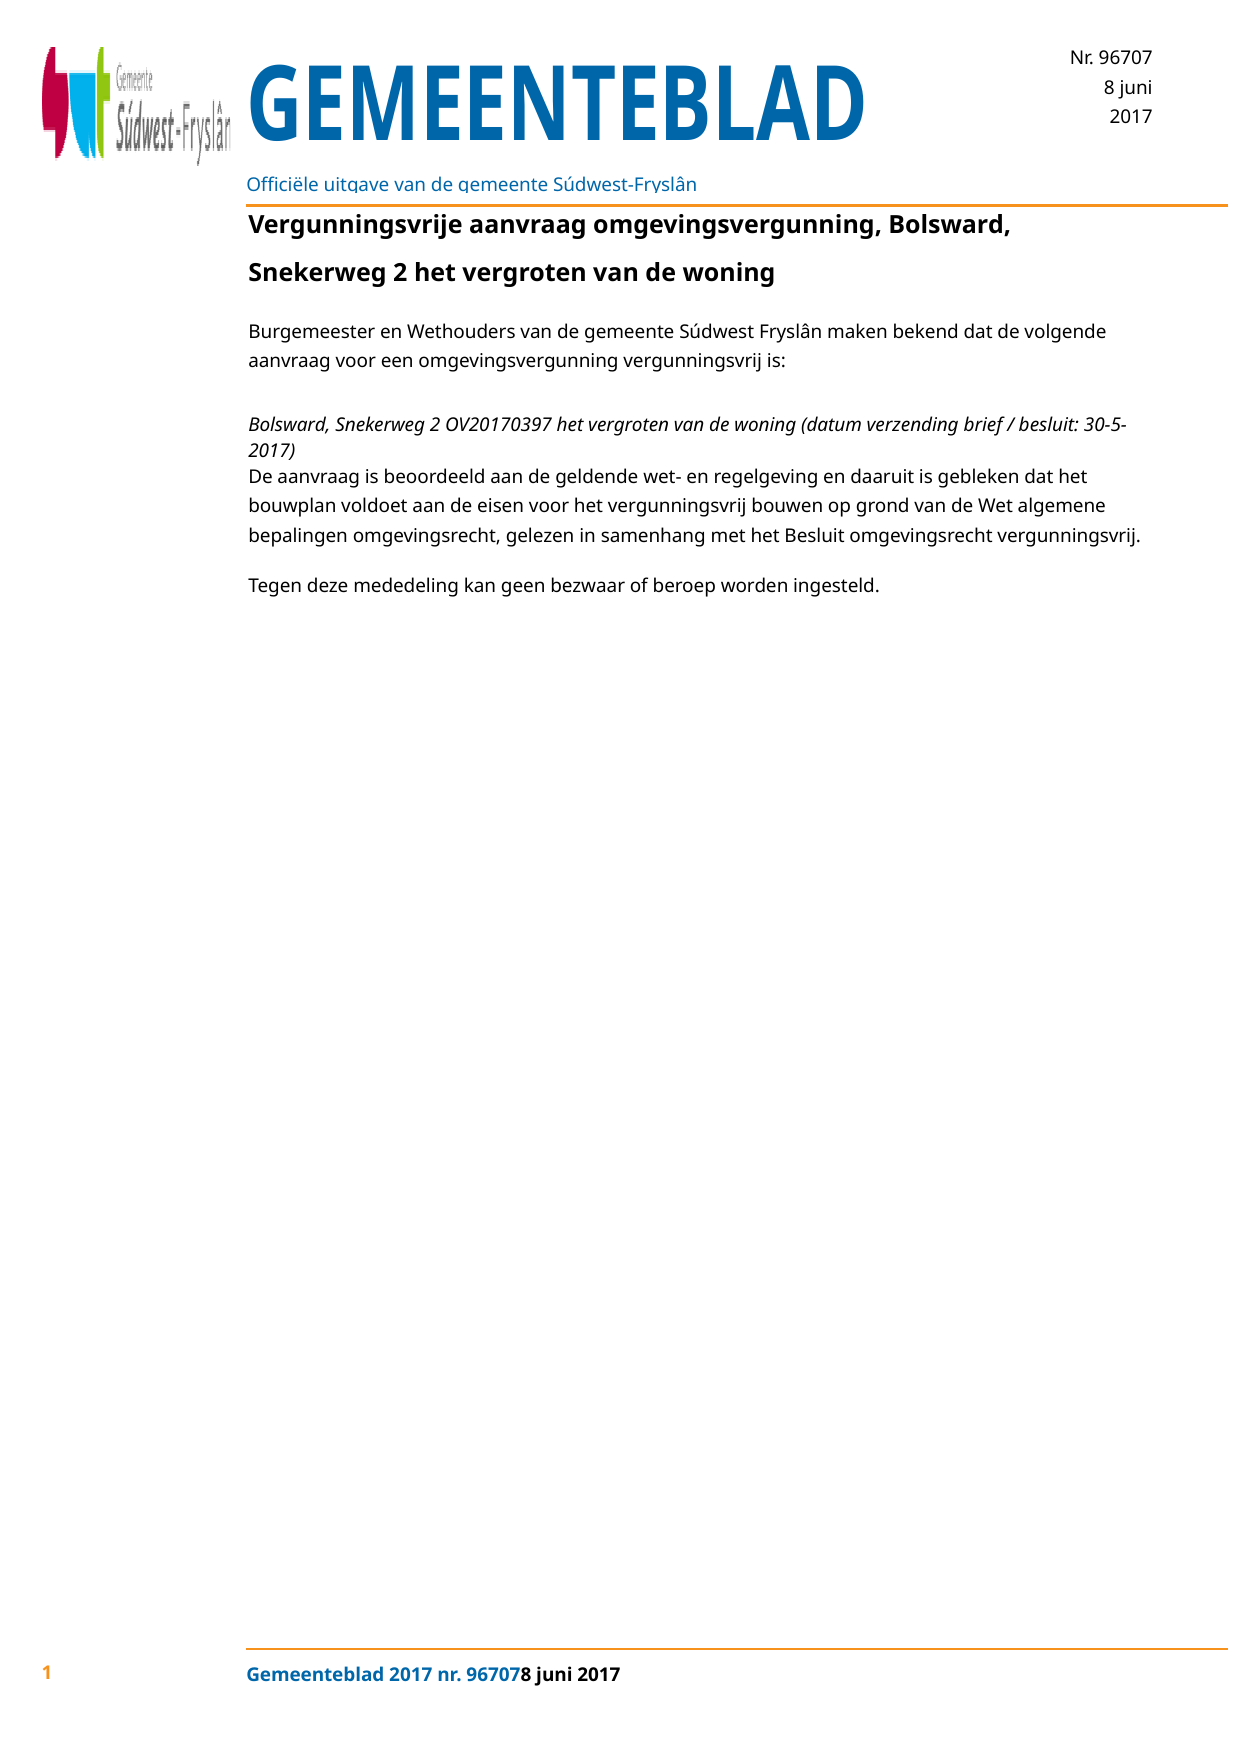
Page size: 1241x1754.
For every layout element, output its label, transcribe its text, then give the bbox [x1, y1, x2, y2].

text Bolsward, Snekerweg 2 OV20170397 het vergroten van de woning (datum verzending brief / besluit: 30-5-2017) [248, 411, 1152, 463]
text Burgemeester en Wethouders van de gemeente Súdwest Fryslân maken bekend dat de volgende aanvraag voor een omgevingsvergunning vergunningsvrij is: [248, 318, 1152, 373]
text Vergunningsvrije aanvraag omgevingsvergunning, Bolsward, Snekerweg 2 het vergroten van de woning [248, 207, 1152, 288]
picture [41, 47, 231, 172]
text De aanvraag is beoordeeld aan de geldende wet- en regelgeving en daaruit is gebleken dat het bouwplan voldoet aan de eisen voor het vergunningsvrij bouwen op grond van de Wet algemene bepalingen omgevingsrecht, gelezen in samenhang met het Besluit omgevingsrecht vergunningsvrij. [248, 463, 1152, 548]
text Tegen deze mededeling kan geen bezwaar of beroep worden ingesteld. [248, 572, 1152, 598]
